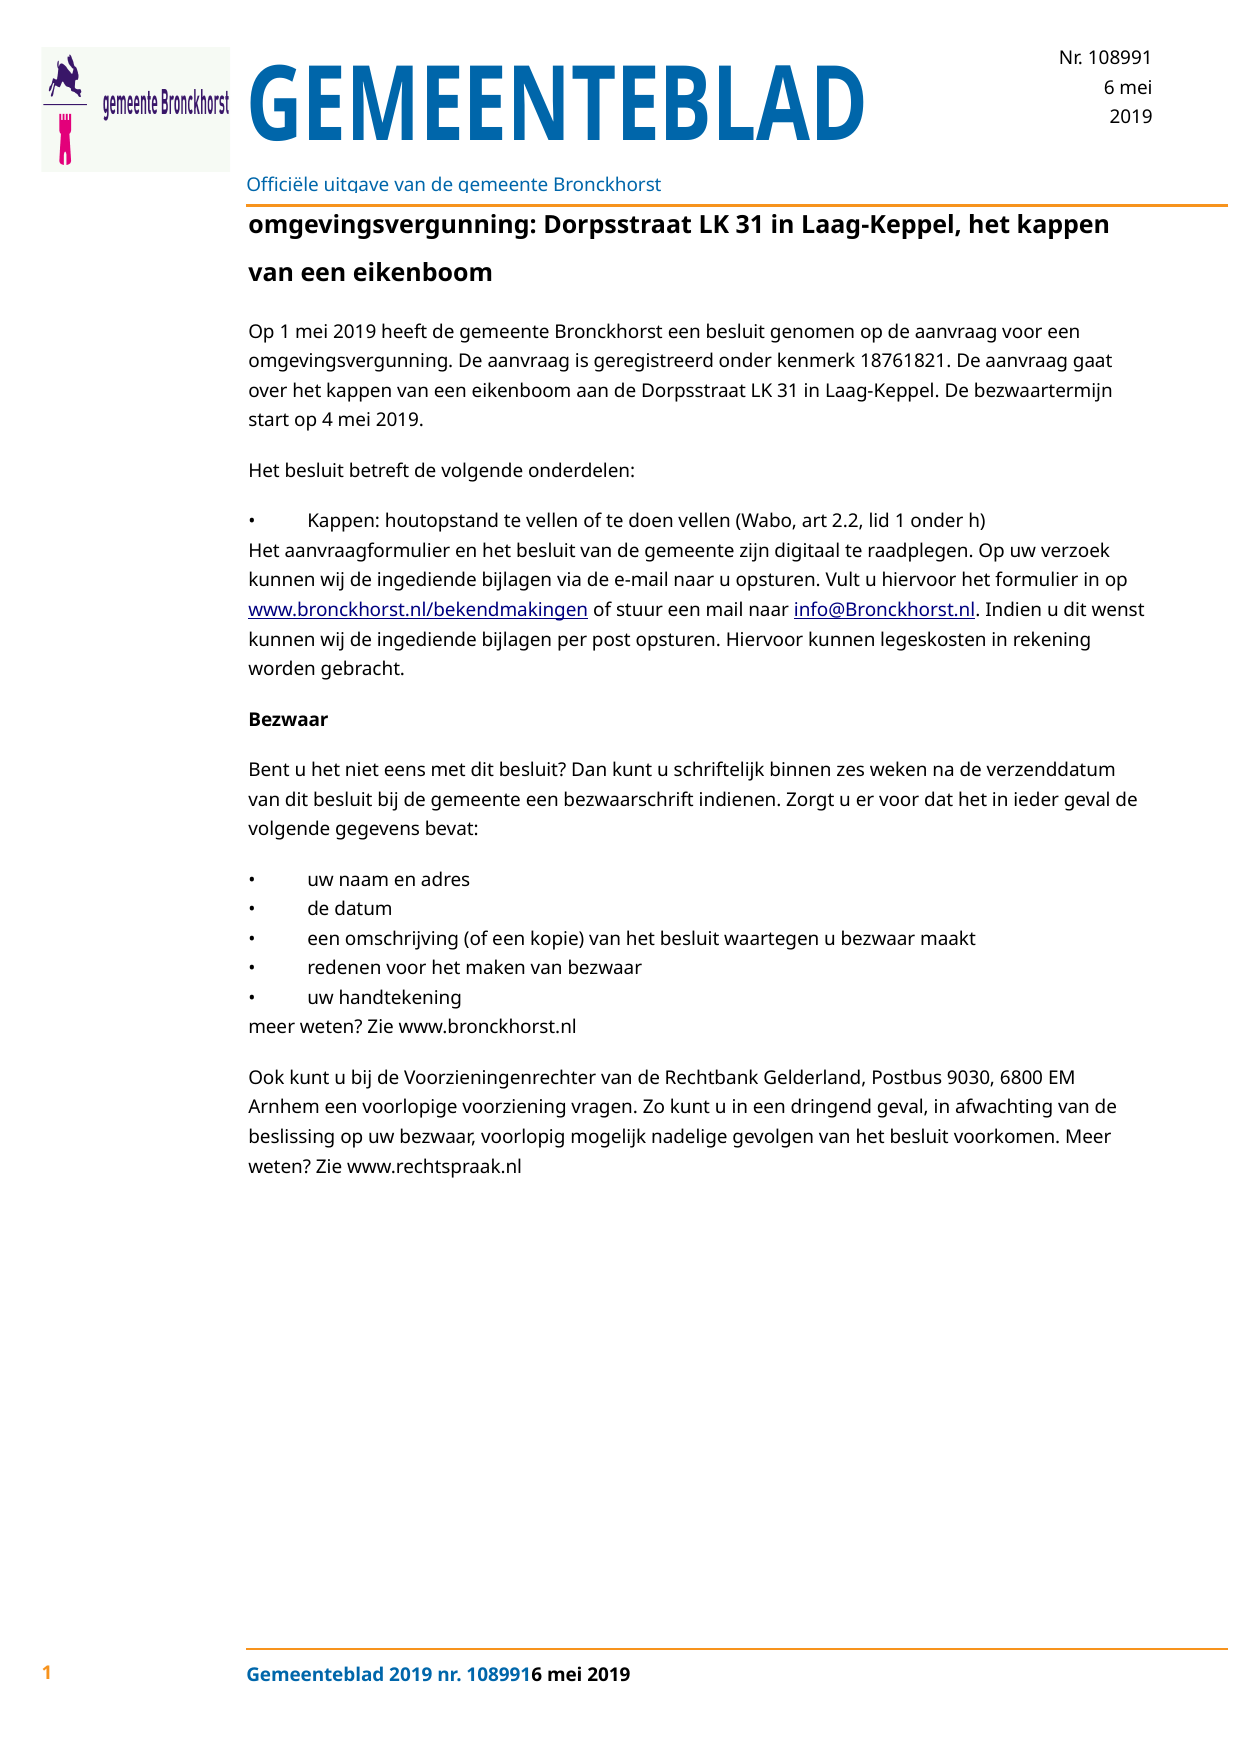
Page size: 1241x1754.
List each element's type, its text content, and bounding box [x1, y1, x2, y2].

text meer weten? Zie www.bronckhorst.nl [248, 1014, 1152, 1039]
text Het aanvraagformulier en het besluit van de gemeente zijn digitaal te raadplegen. Op uw verzoek kunnen wij de ingediende bijlagen via de e-mail naar u opsturen. Vult u hiervoor het formulier in op www.bronckhorst.nl/bekendmakingen of stuur een mail naar info@Bronckhorst.nl. Indien u dit wenst kunnen wij de ingediende bijlagen per post opsturen. Hiervoor kunnen legeskosten in rekening worden gebracht. [248, 537, 1152, 681]
picture [41, 47, 231, 172]
list uw handtekening [248, 984, 1152, 1010]
list de datum [248, 895, 1152, 921]
text Ook kunt u bij de Voorzieningenrechter van de Rechtbank Gelderland, Postbus 9030, 6800 EM Arnhem een voorlopige voorziening vragen. Zo kunt u in een dringend geval, in afwachting van de beslissing op uw bezwaar, voorlopig mogelijk nadelige gevolgen van het besluit voorkomen. Meer weten? Zie www.rechtspraak.nl [248, 1064, 1152, 1179]
text Op 1 mei 2019 heeft de gemeente Bronckhorst een besluit genomen op de aanvraag voor een omgevingsvergunning. De aanvraag is geregistreerd onder kenmerk 18761821. De aanvraag gaat over het kappen van een eikenboom aan de Dorpsstraat LK 31 in Laag-Keppel. De bezwaartermijn start op 4 mei 2019. [248, 318, 1152, 432]
list redenen voor het maken van bezwaar [248, 954, 1152, 980]
text Bent u het niet eens met dit besluit? Dan kunt u schriftelijk binnen zes weken na de verzenddatum van dit besluit bij de gemeente een bezwaarschrift indienen. Zorgt u er voor dat het in ieder geval de volgende gegevens bevat: [248, 756, 1152, 841]
text Bezwaar [248, 706, 1152, 732]
text Het besluit betreft de volgende onderdelen: [248, 457, 1152, 483]
list Kappen: houtopstand te vellen of te doen vellen (Wabo, art 2.2, lid 1 onder h) [248, 507, 1152, 533]
text omgevingsvergunning: Dorpsstraat LK 31 in Laag-Keppel, het kappen van een eikenboom [248, 207, 1152, 288]
list een omschrijving (of een kopie) van het besluit waartegen u bezwaar maakt [248, 925, 1152, 951]
list uw naam en adres [248, 866, 1152, 892]
